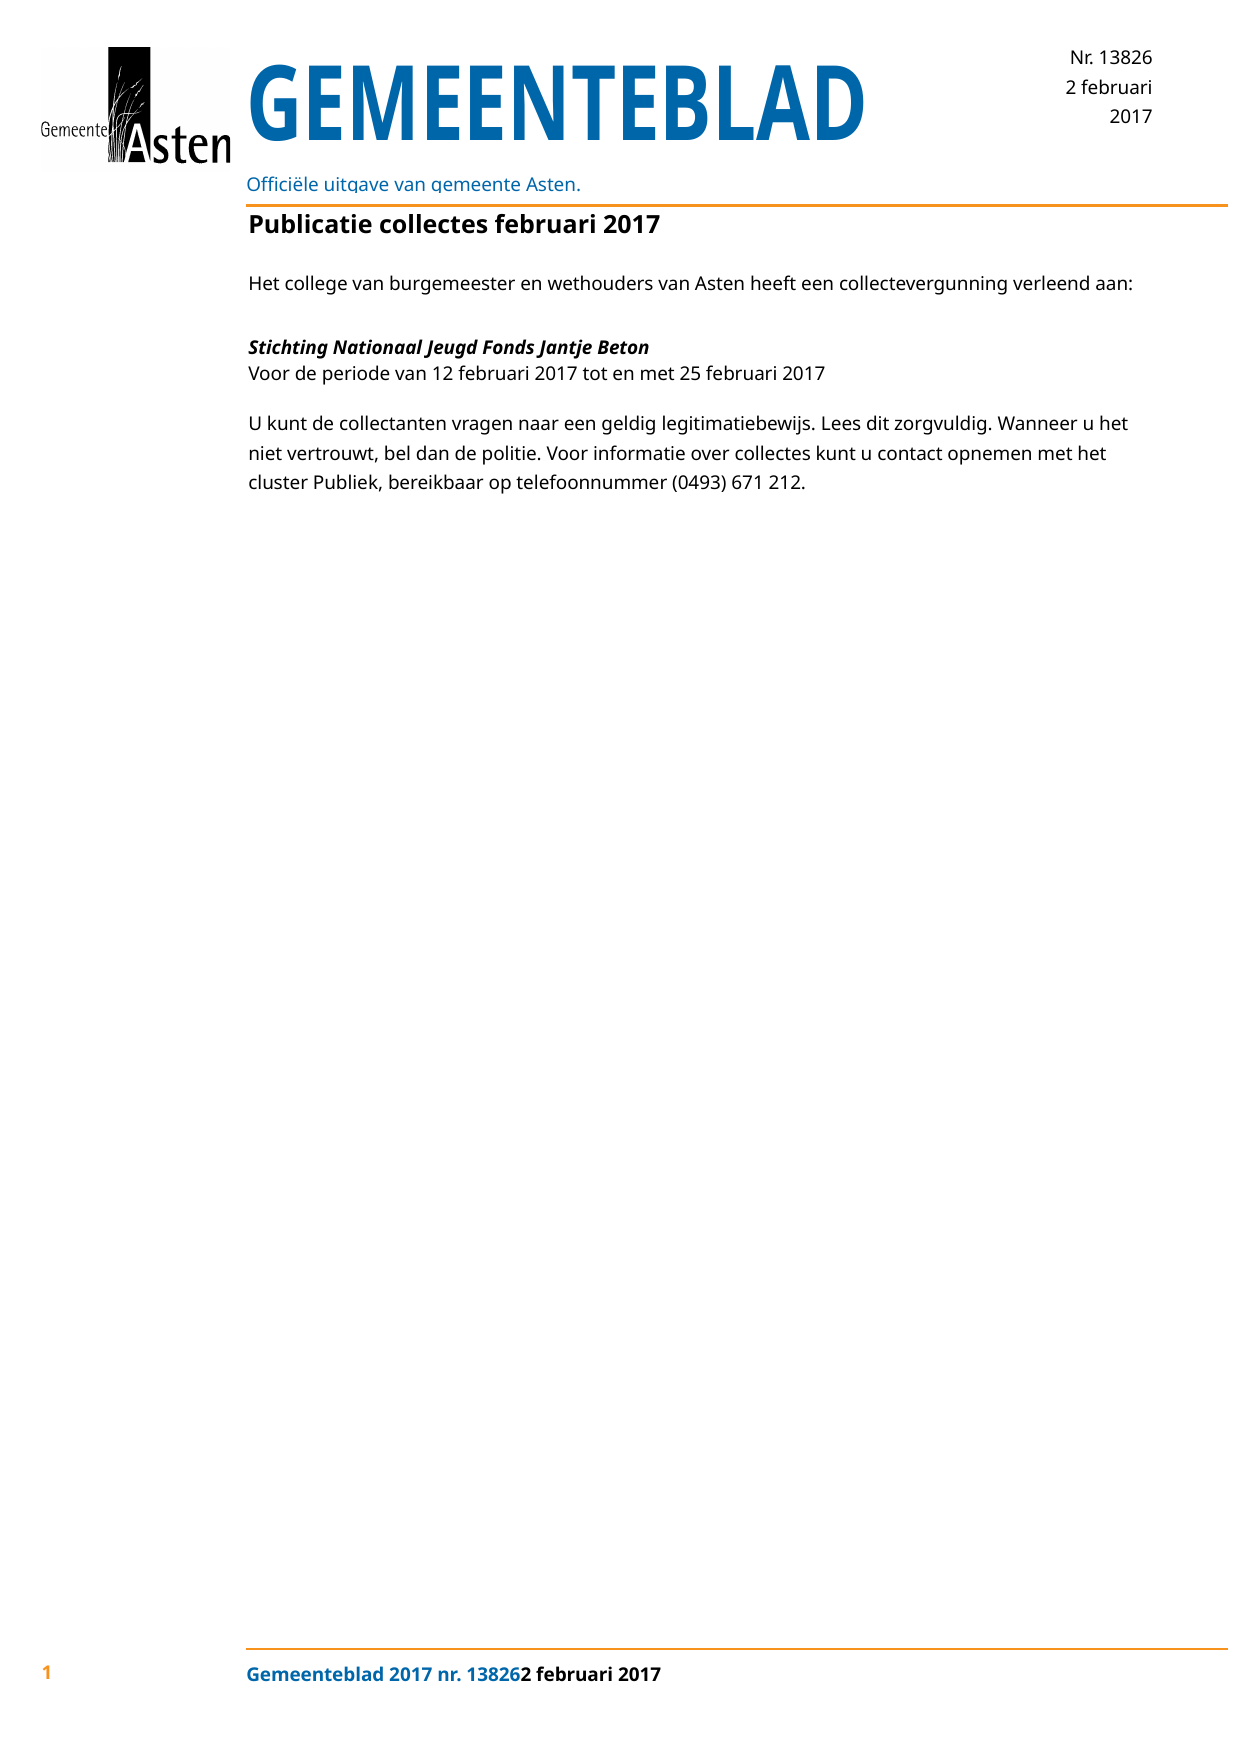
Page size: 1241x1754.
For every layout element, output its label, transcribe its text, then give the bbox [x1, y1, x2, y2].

picture [41, 47, 231, 172]
text Publicatie collectes februari 2017 [248, 207, 1152, 241]
text Stichting Nationaal Jeugd Fonds Jantje Beton [248, 334, 1152, 360]
text Voor de periode van 12 februari 2017 tot en met 25 februari 2017 [248, 360, 1152, 386]
text U kunt de collectanten vragen naar een geldig legitimatiebewijs. Lees dit zorgvuldig. Wanneer u het niet vertrouwt, bel dan de politie. Voor informatie over collectes kunt u contact opnemen met het cluster Publiek, bereikbaar op telefoonnummer (0493) 671 212. [248, 410, 1152, 495]
text Het college van burgemeester en wethouders van Asten heeft een collectevergunning verleend aan: [248, 270, 1152, 296]
